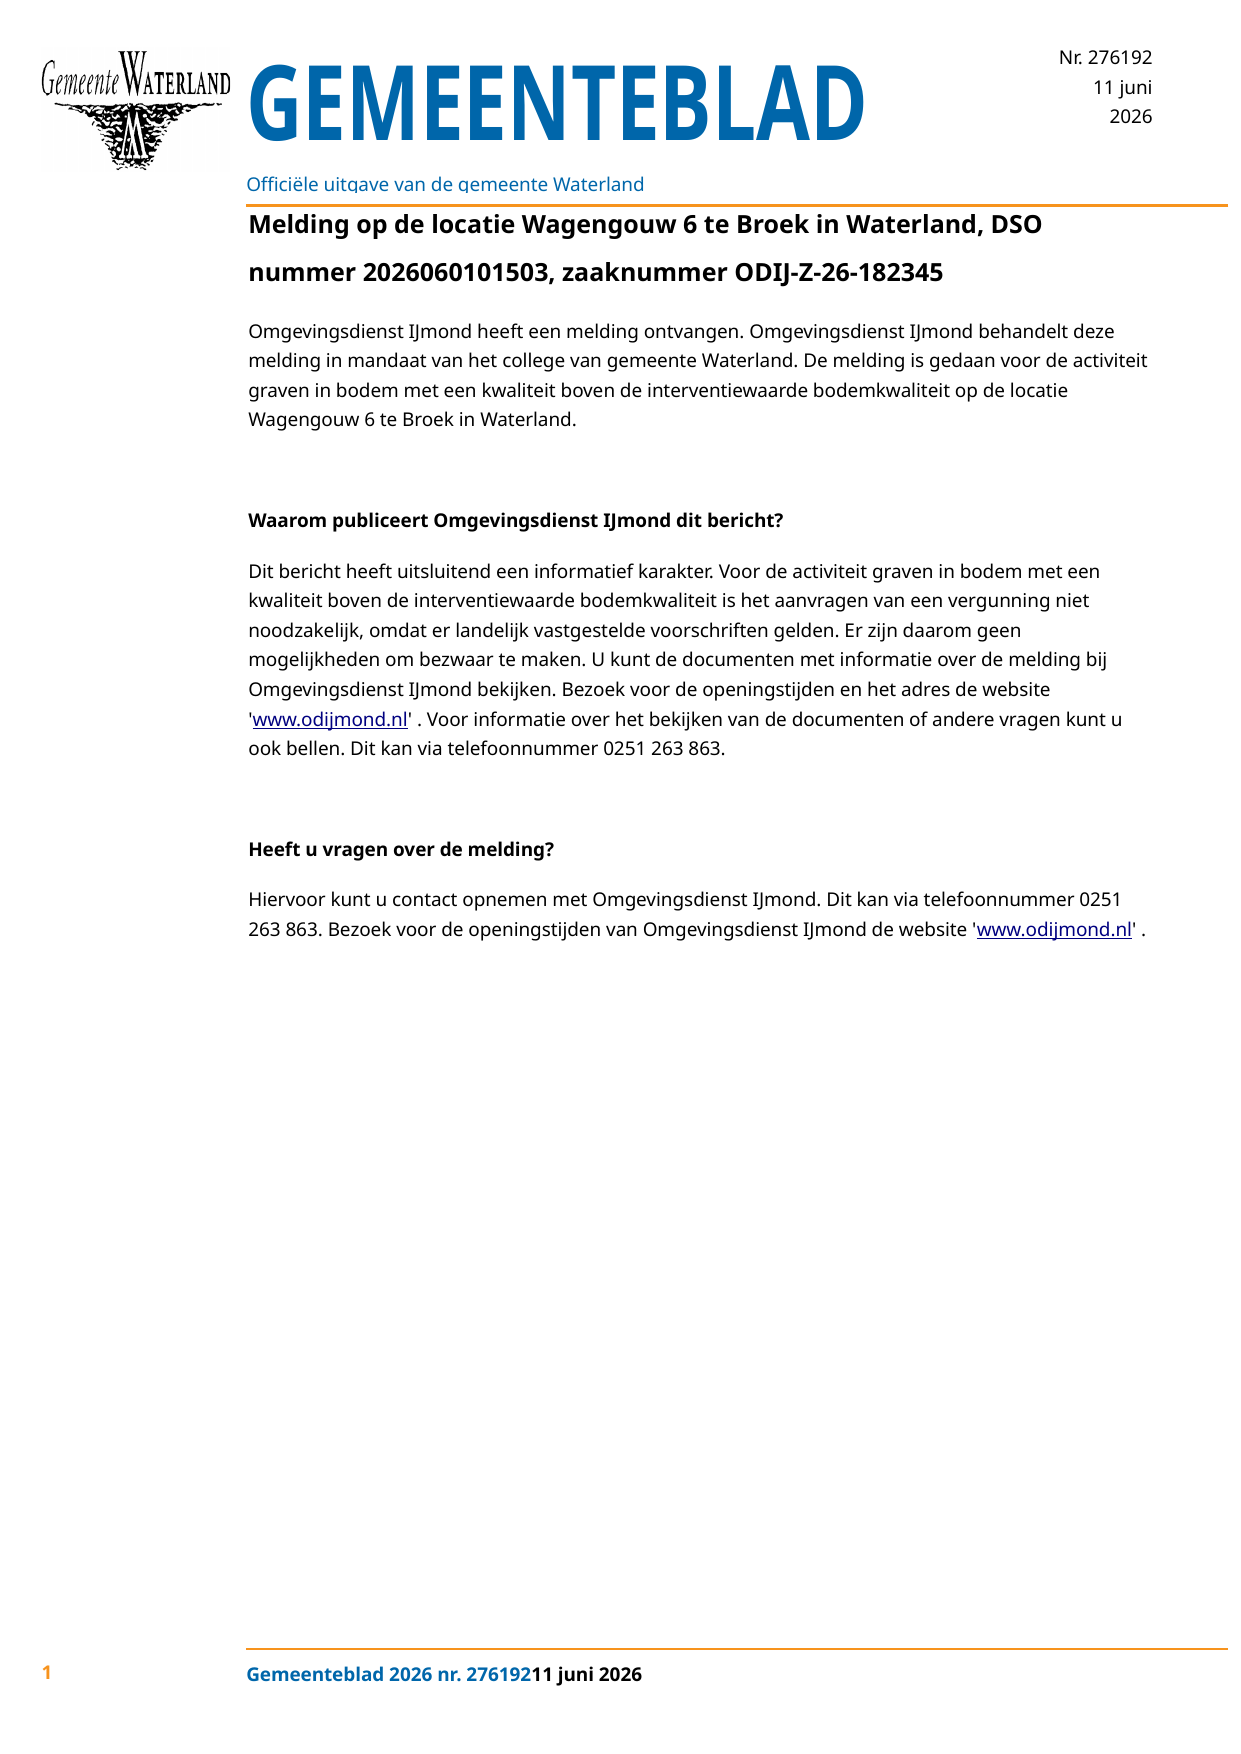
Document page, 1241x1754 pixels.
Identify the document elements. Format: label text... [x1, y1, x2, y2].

text Waarom publiceert Omgevingsdienst IJmond dit bericht? [248, 507, 1152, 533]
text Heeft u vragen over de melding? [248, 836, 1152, 862]
text Hiervoor kunt u contact opnemen met Omgevingsdienst IJmond. Dit kan via telefoonnummer 0251 263 863. Bezoek voor de openingstijden van Omgevingsdienst IJmond de website 'www.odijmond.nl' . [248, 887, 1152, 942]
text Dit bericht heeft uitsluitend een informatief karakter. Voor de activiteit graven in bodem met een kwaliteit boven de interventiewaarde bodemkwaliteit is het aanvragen van een vergunning niet noodzakelijk, omdat er landelijk vastgestelde voorschriften gelden. Er zijn daarom geen mogelijkheden om bezwaar te maken. U kunt de documenten met informatie over de melding bij Omgevingsdienst IJmond bekijken. Bezoek voor de openingstijden en het adres de website 'www.odijmond.nl' . Voor informatie over het bekijken van de documenten of andere vragen kunt u ook bellen. Dit kan via telefoonnummer 0251 263 863. [248, 558, 1152, 761]
text Omgevingsdienst IJmond heeft een melding ontvangen. Omgevingsdienst IJmond behandelt deze melding in mandaat van het college van gemeente Waterland. De melding is gedaan voor de activiteit graven in bodem met een kwaliteit boven de interventiewaarde bodemkwaliteit op de locatie Wagengouw 6 te Broek in Waterland. [248, 318, 1152, 432]
text Melding op de locatie Wagengouw 6 te Broek in Waterland, DSO nummer 2026060101503, zaaknummer ODIJ-Z-26-182345 [248, 207, 1152, 288]
picture [41, 47, 231, 172]
